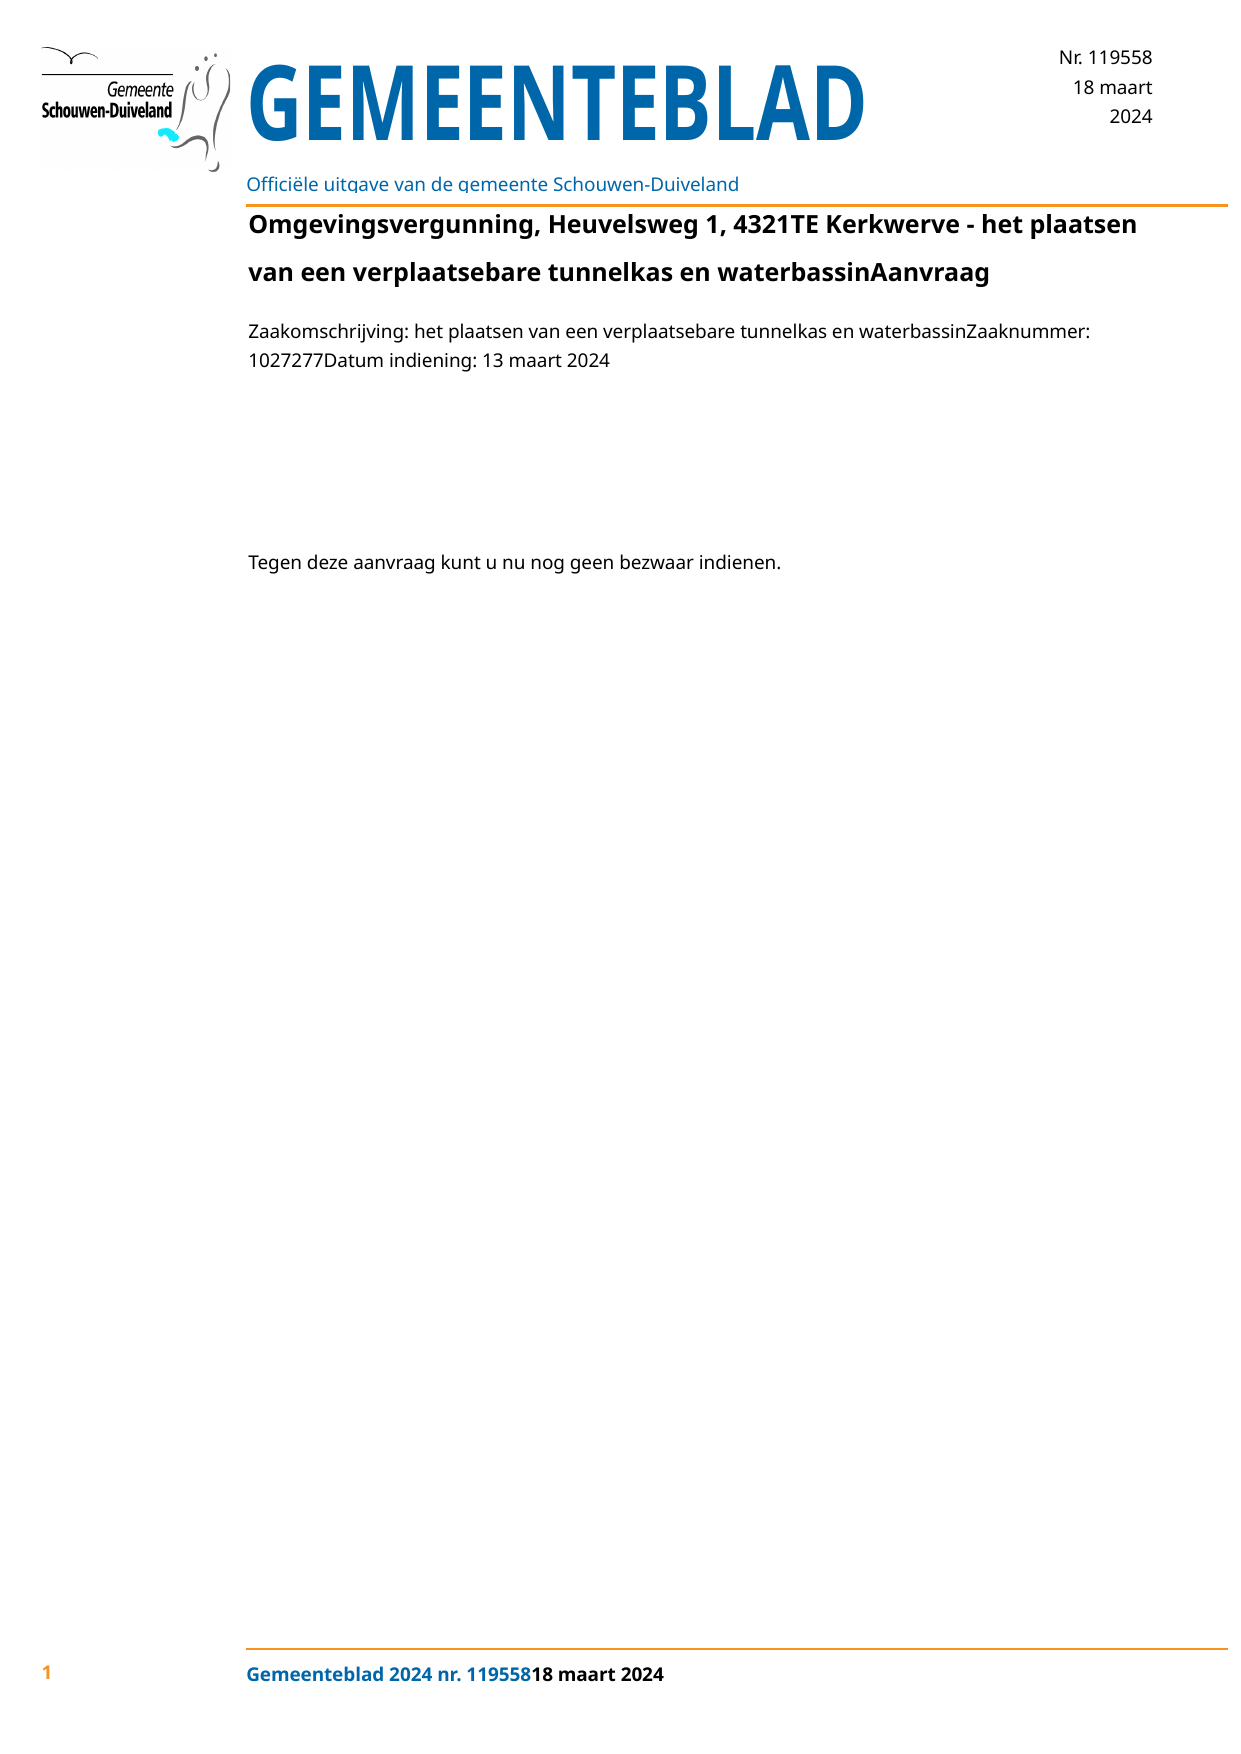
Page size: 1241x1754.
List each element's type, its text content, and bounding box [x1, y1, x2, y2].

text Omgevingsvergunning, Heuvelsweg 1, 4321TE Kerkwerve - het plaatsen van een verplaatsebare tunnelkas en waterbassinAanvraag [248, 207, 1152, 288]
text Zaakomschrijving: het plaatsen van een verplaatsebare tunnelkas en waterbassinZaaknummer: 1027277Datum indiening: 13 maart 2024 [248, 318, 1152, 373]
text Tegen deze aanvraag kunt u nu nog geen bezwaar indienen. [248, 549, 1152, 575]
picture [41, 47, 231, 172]
